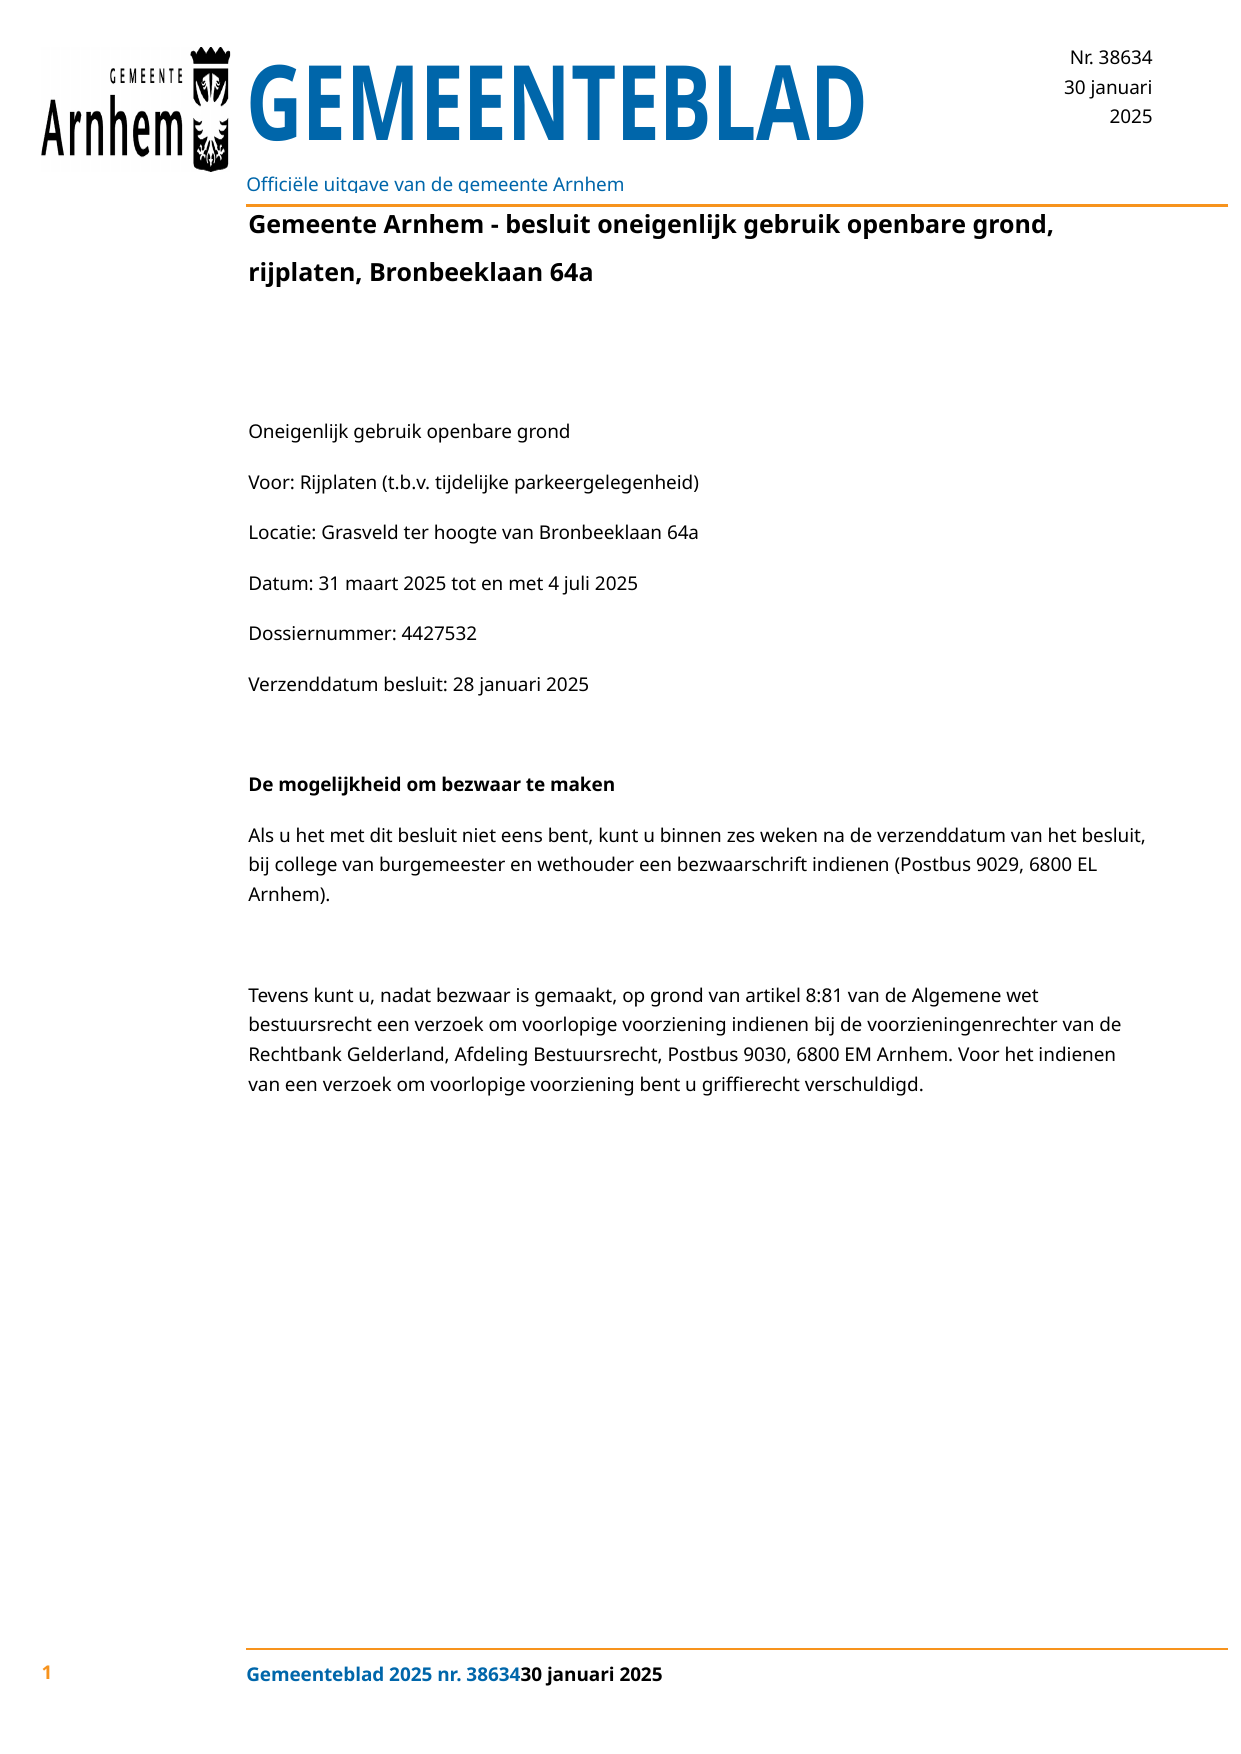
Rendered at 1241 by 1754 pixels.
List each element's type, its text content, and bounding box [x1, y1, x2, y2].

text De mogelijkheid om bezwaar te maken [248, 772, 1152, 797]
text Locatie: Grasveld ter hoogte van Bronbeeklaan 64a [248, 519, 1152, 545]
picture [41, 47, 231, 172]
text Verzenddatum besluit: 28 januari 2025 [248, 671, 1152, 697]
text Datum: 31 maart 2025 tot en met 4 juli 2025 [248, 570, 1152, 596]
text Oneigenlijk gebruik openbare grond [248, 419, 1152, 444]
text Dossiernummer: 4427532 [248, 620, 1152, 646]
text Gemeente Arnhem - besluit oneigenlijk gebruik openbare grond, rijplaten, Bronbeeklaan 64a [248, 207, 1152, 288]
text Voor: Rijplaten (t.b.v. tijdelijke parkeergelegenheid) [248, 469, 1152, 495]
text Als u het met dit besluit niet eens bent, kunt u binnen zes weken na de verzenddatum van het besluit, bij college van burgemeester en wethouder een bezwaarschrift indienen (Postbus 9029, 6800 EL Arnhem). [248, 822, 1152, 907]
text Tevens kunt u, nadat bezwaar is gemaakt, op grond van artikel 8:81 van de Algemene wet bestuursrecht een verzoek om voorlopige voorziening indienen bij de voorzieningenrechter van de Rechtbank Gelderland, Afdeling Bestuursrecht, Postbus 9030, 6800 EM Arnhem. Voor het indienen van een verzoek om voorlopige voorziening bent u griffierecht verschuldigd. [248, 982, 1152, 1097]
